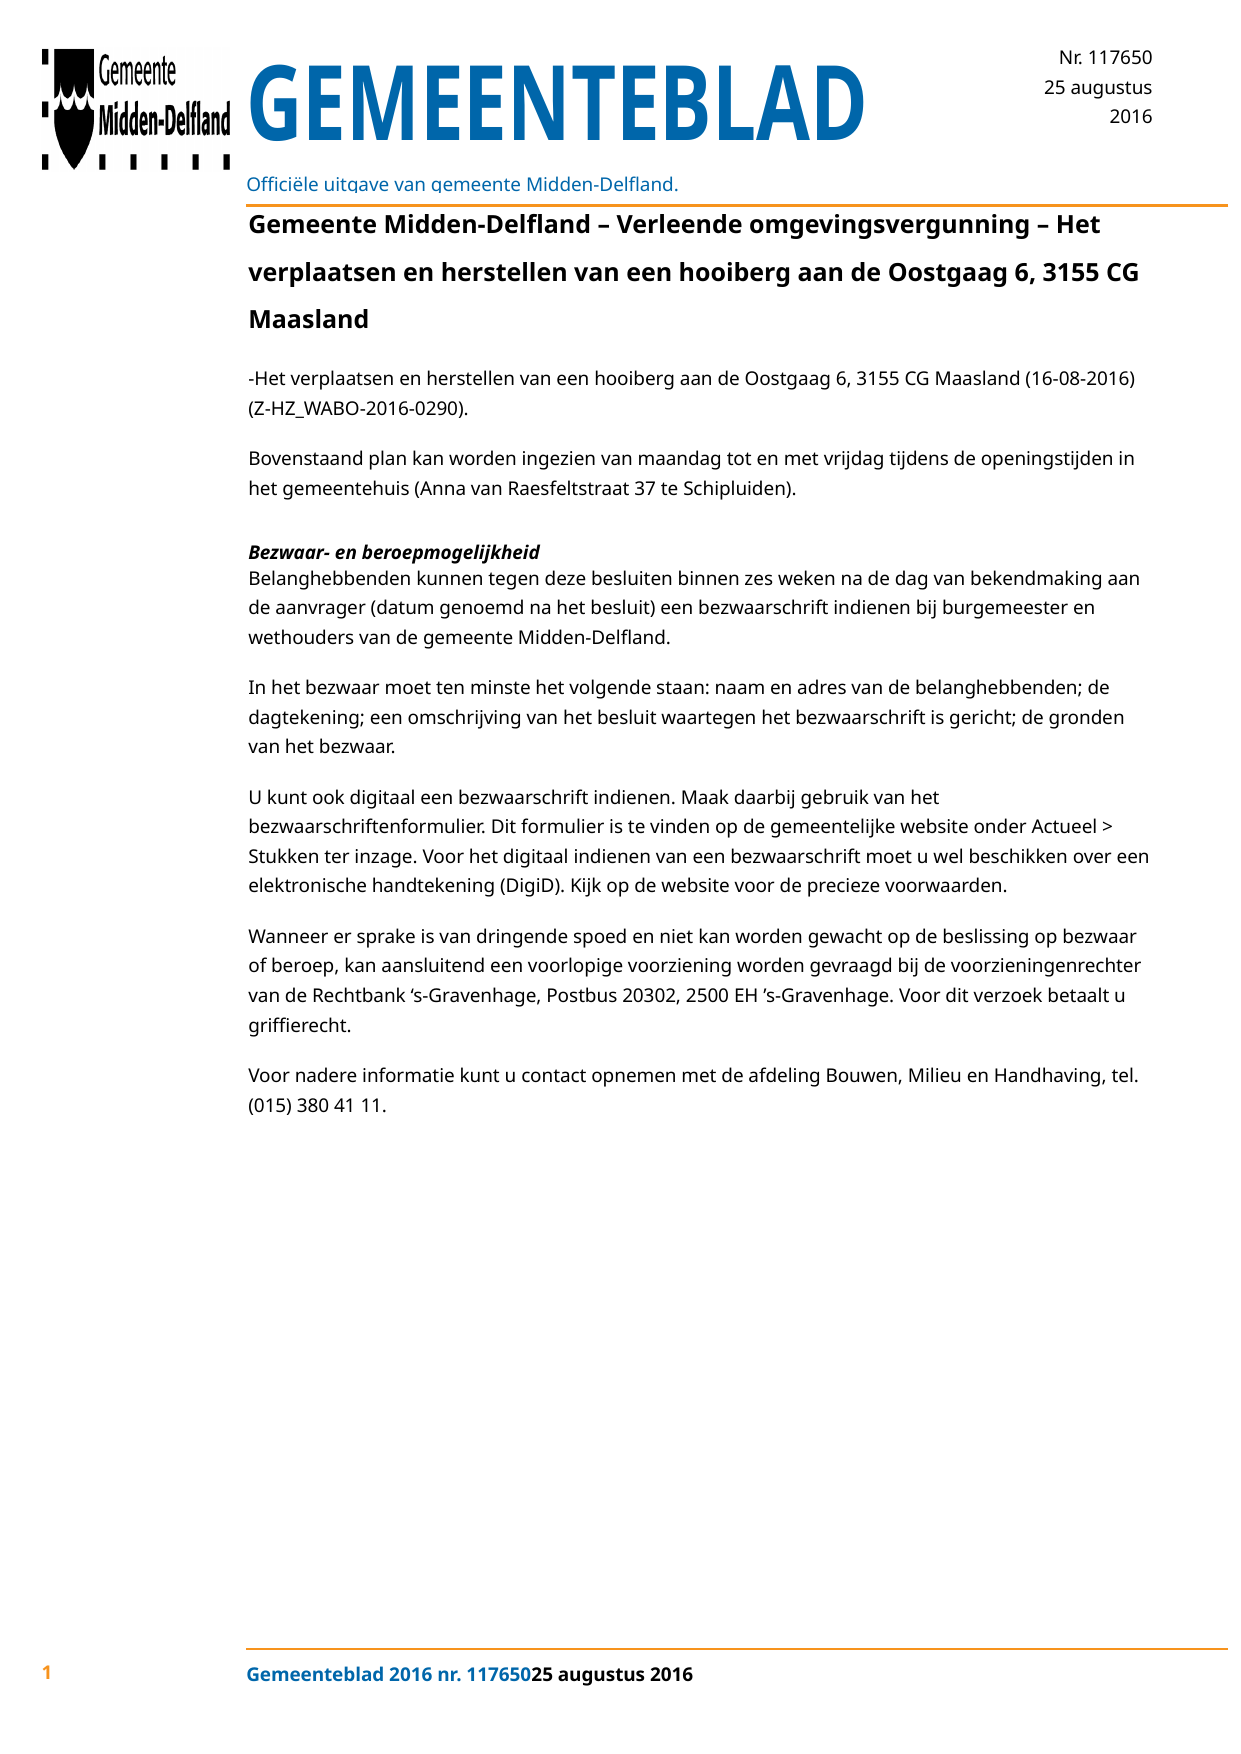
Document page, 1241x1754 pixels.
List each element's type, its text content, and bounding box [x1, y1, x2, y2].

text Belanghebbenden kunnen tegen deze besluiten binnen zes weken na de dag van bekendmaking aan de aanvrager (datum genoemd na het besluit) een bezwaarschrift indienen bij burgemeester en wethouders van de gemeente Midden-Delfland. [248, 565, 1152, 650]
text Bovenstaand plan kan worden ingezien van maandag tot en met vrijdag tijdens de openingstijden in het gemeentehuis (Anna van Raesfeltstraat 37 te Schipluiden). [248, 446, 1152, 501]
text -Het verplaatsen en herstellen van een hooiberg aan de Oostgaag 6, 3155 CG Maasland (16-08-2016) (Z-HZ_WABO-2016-0290). [248, 366, 1152, 421]
text Voor nadere informatie kunt u contact opnemen met de afdeling Bouwen, Milieu en Handhaving, tel. (015) 380 41 11. [248, 1062, 1152, 1118]
text In het bezwaar moet ten minste het volgende staan: naam en adres van de belanghebbenden; de dagtekening; een omschrijving van het besluit waartegen het bezwaarschrift is gericht; de gronden van het bezwaar. [248, 674, 1152, 759]
text Wanneer er sprake is van dringende spoed en niet kan worden gewacht op de beslissing op bezwaar of beroep, kan aansluitend een voorlopige voorziening worden gevraagd bij de voorzieningenrechter van de Rechtbank ‘s-Gravenhage, Postbus 20302, 2500 EH ’s-Gravenhage. Voor dit verzoek betaalt u griffierecht. [248, 923, 1152, 1038]
text Gemeente Midden-Delfland – Verleende omgevingsvergunning – Het verplaatsen en herstellen van een hooiberg aan de Oostgaag 6, 3155 CG Maasland [248, 207, 1152, 336]
text Bezwaar- en beroepmogelijkheid [248, 539, 1152, 565]
picture [41, 47, 231, 172]
text U kunt ook digitaal een bezwaarschrift indienen. Maak daarbij gebruik van het bezwaarschriftenformulier. Dit formulier is te vinden op de gemeentelijke website onder Actueel > Stukken ter inzage. Voor het digitaal indienen van een bezwaarschrift moet u wel beschikken over een elektronische handtekening (DigiD). Kijk op de website voor de precieze voorwaarden. [248, 784, 1152, 898]
